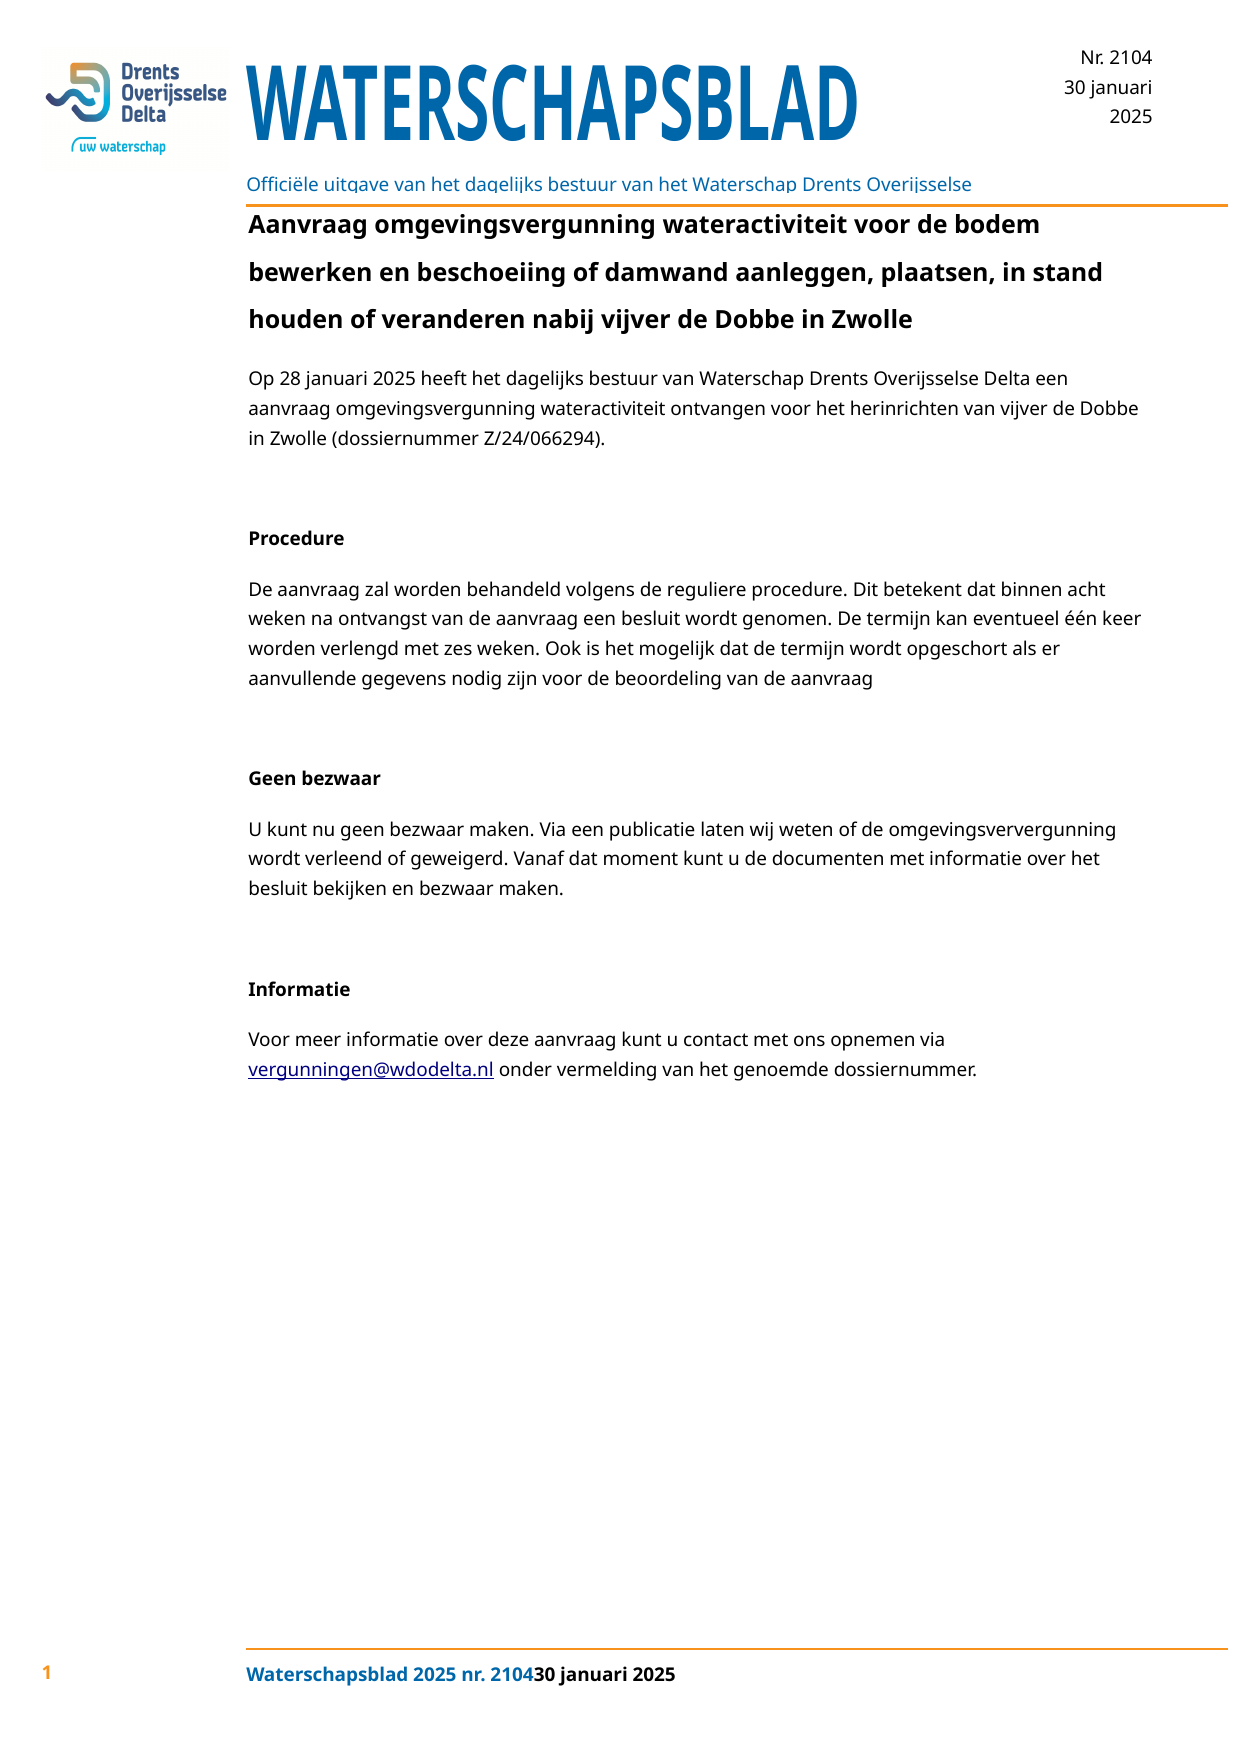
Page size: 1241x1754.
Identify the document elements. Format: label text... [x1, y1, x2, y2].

text U kunt nu geen bezwaar maken. Via een publicatie laten wij weten of de omgevingsververgunning wordt verleend of geweigerd. Vanaf dat moment kunt u de documenten met informatie over het besluit bekijken en bezwaar maken. [248, 816, 1152, 901]
text Informatie [248, 976, 1152, 1002]
text Aanvraag omgevingsvergunning wateractiviteit voor de bodem bewerken en beschoeiing of damwand aanleggen, plaatsen, in stand houden of veranderen nabij vijver de Dobbe in Zwolle [248, 207, 1152, 336]
text Geen bezwaar [248, 766, 1152, 791]
text Procedure [248, 526, 1152, 551]
text De aanvraag zal worden behandeld volgens de reguliere procedure. Dit betekent dat binnen acht weken na ontvangst van de aanvraag een besluit wordt genomen. De termijn kan eventueel één keer worden verlengd met zes weken. Ook is het mogelijk dat de termijn wordt opgeschort als er aanvullende gegevens nodig zijn voor de beoordeling van de aanvraag [248, 576, 1152, 690]
picture [41, 47, 231, 172]
text Op 28 januari 2025 heeft het dagelijks bestuur van Waterschap Drents Overijsselse Delta een aanvraag omgevingsvergunning wateractiviteit ontvangen voor het herinrichten van vijver de Dobbe in Zwolle (dossiernummer Z/24/066294). [248, 366, 1152, 450]
text Voor meer informatie over deze aanvraag kunt u contact met ons opnemen via vergunningen@wdodelta.nl onder vermelding van het genoemde dossiernummer. [248, 1026, 1152, 1082]
